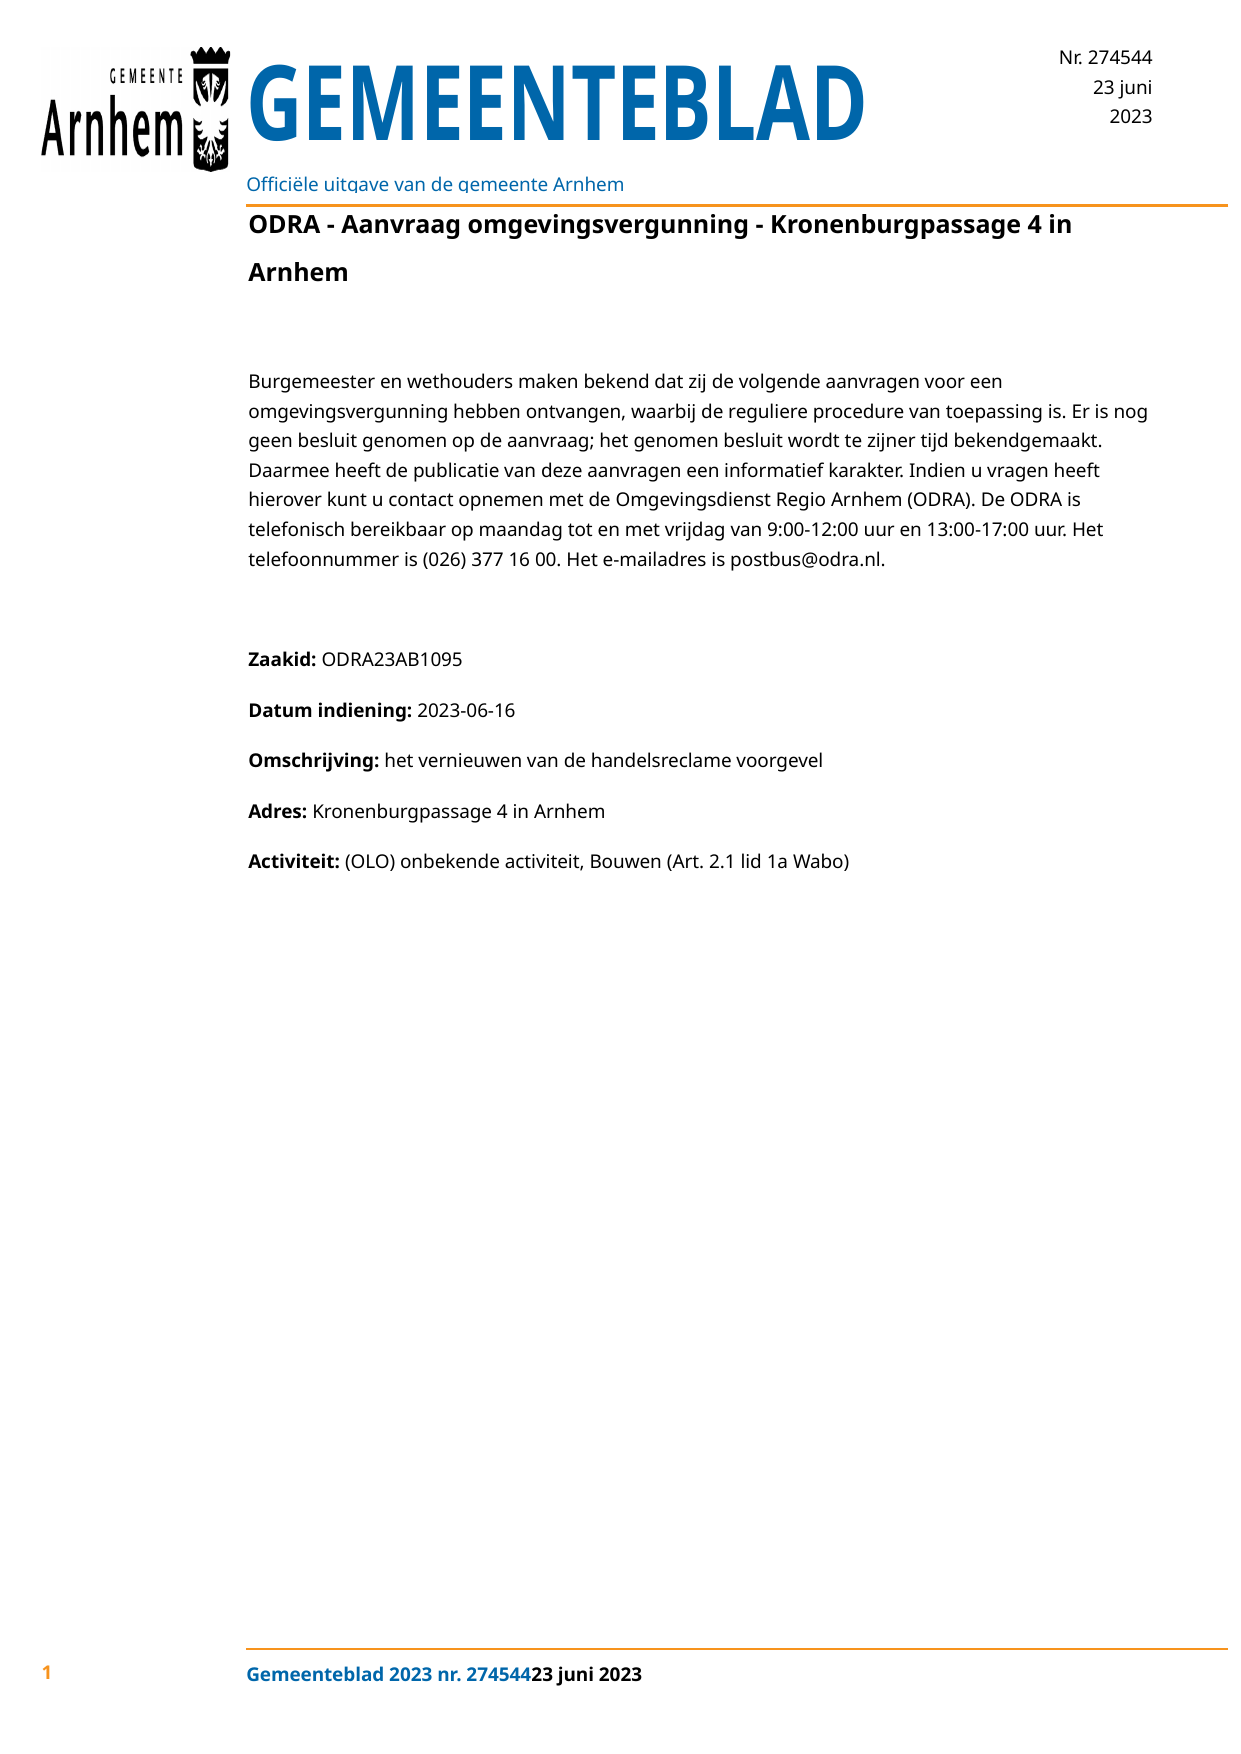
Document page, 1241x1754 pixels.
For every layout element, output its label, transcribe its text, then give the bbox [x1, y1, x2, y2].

text Omschrijving: het vernieuwen van de handelsreclame voorgevel [248, 747, 1152, 773]
text ODRA - Aanvraag omgevingsvergunning - Kronenburgpassage 4 in Arnhem [248, 207, 1152, 288]
text Activiteit: (OLO) onbekende activiteit, Bouwen (Art. 2.1 lid 1a Wabo) [248, 848, 1152, 874]
text Adres: Kronenburgpassage 4 in Arnhem [248, 798, 1152, 824]
picture [41, 47, 231, 172]
text Burgemeester en wethouders maken bekend dat zij de volgende aanvragen voor een omgevingsvergunning hebben ontvangen, waarbij de reguliere procedure van toepassing is. Er is nog geen besluit genomen op de aanvraag; het genomen besluit wordt te zijner tijd bekendgemaakt. Daarmee heeft de publicatie van deze aanvragen een informatief karakter. Indien u vragen heeft hierover kunt u contact opnemen met de Omgevingsdienst Regio Arnhem (ODRA). De ODRA is telefonisch bereikbaar op maandag tot en met vrijdag van 9:00-12:00 uur en 13:00-17:00 uur. Het telefoonnummer is (026) 377 16 00. Het e-mailadres is postbus@odra.nl. [248, 368, 1152, 572]
text Datum indiening: 2023-06-16 [248, 697, 1152, 723]
text Zaakid: ODRA23AB1095 [248, 647, 1152, 672]
